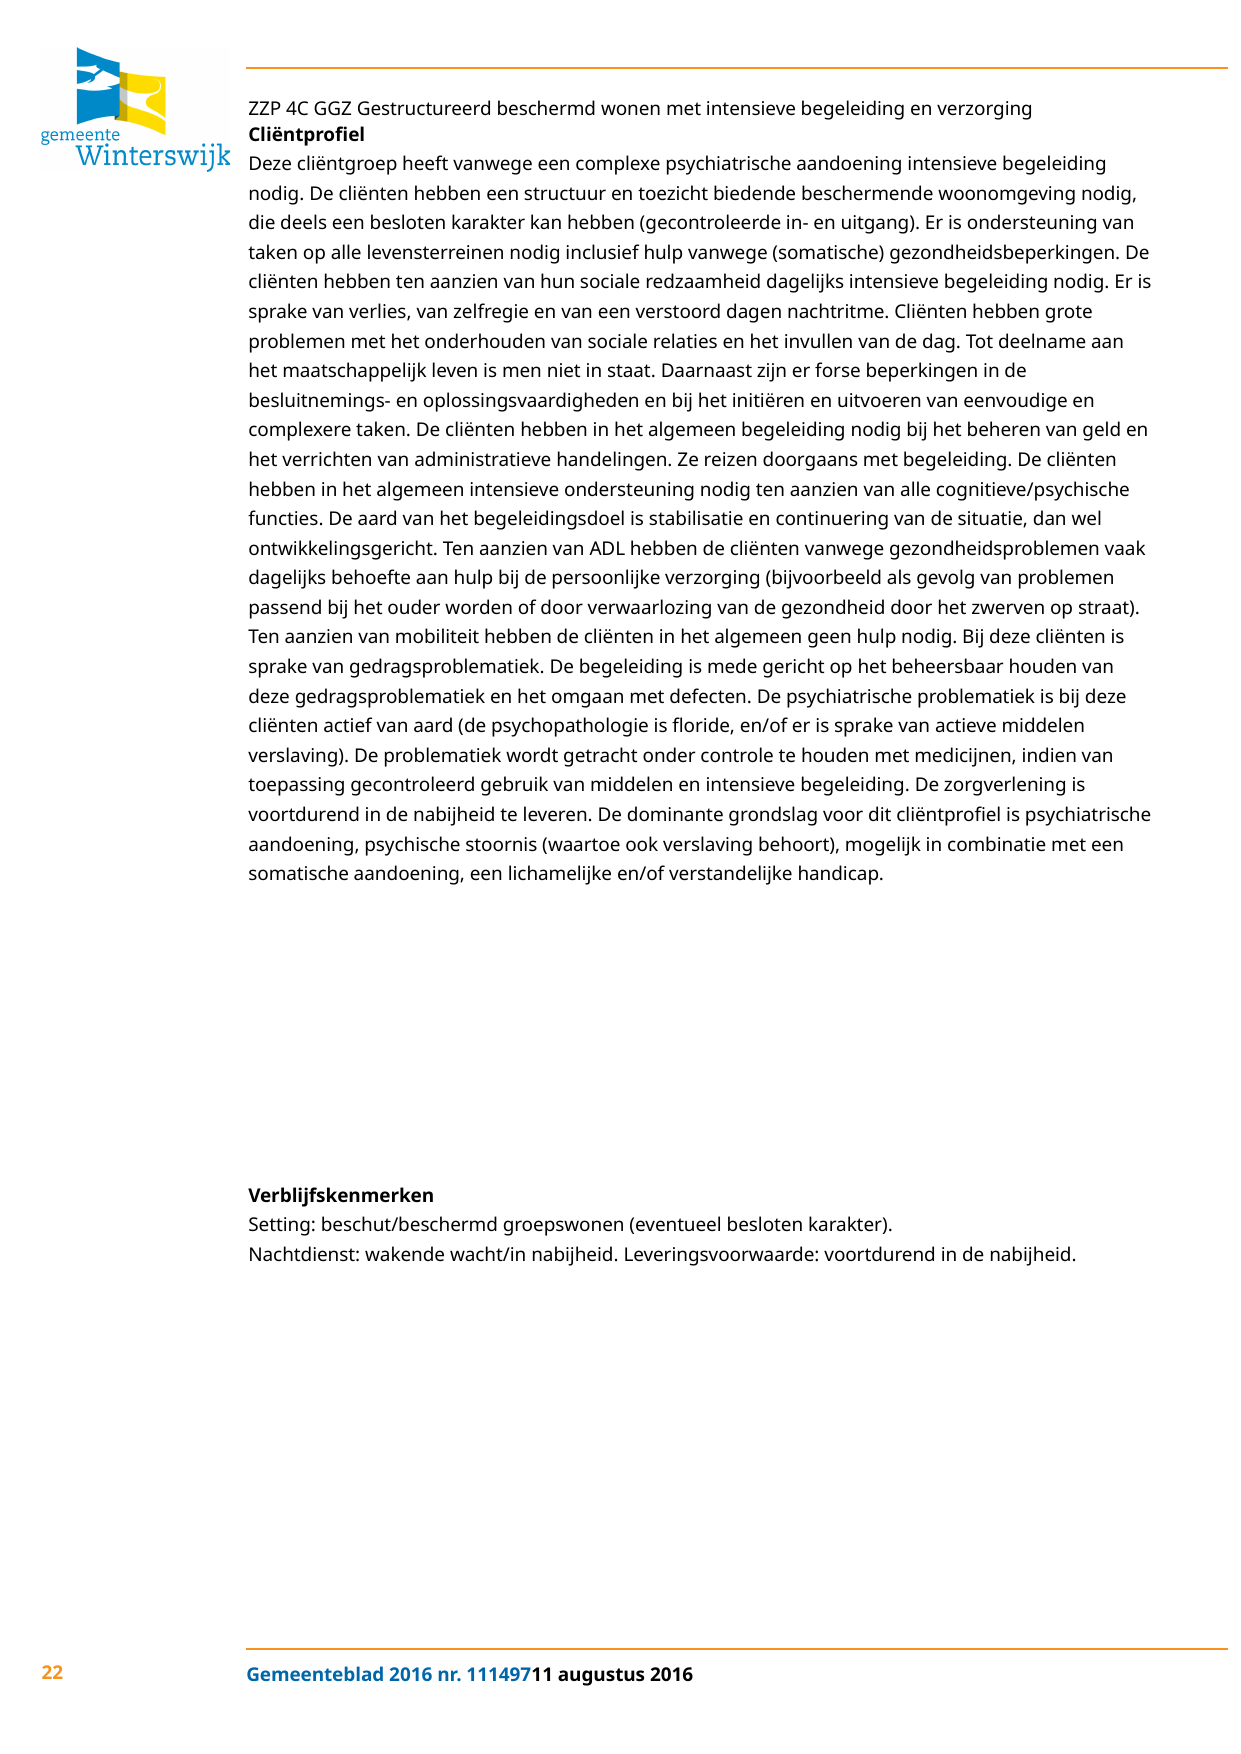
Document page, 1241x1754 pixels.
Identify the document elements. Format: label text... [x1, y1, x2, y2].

table_cell Verblijfskenmerken Setting: beschut/beschermd groepswonen (eventueel besloten karakter). Nachtdienst: wakende wacht/in nabijheid. Leveringsvoorwaarde: voortdurend in de nabijheid. [248, 1182, 1152, 1267]
table_header ZZP 4C GGZ Gestructureerd beschermd wonen met intensieve begeleiding en verzorging [248, 95, 1152, 121]
picture [225, 153, 231, 162]
picture [41, 47, 231, 172]
table_cell Cliëntprofiel Deze cliëntgroep heeft vanwege een complexe psychiatrische aandoening intensieve begeleiding nodig. De cliënten hebben een structuur en toezicht biedende beschermende woonomgeving nodig, die deels een besloten karakter kan hebben (gecontroleerde in- en uitgang). Er is ondersteuning van taken op alle levensterreinen nodig inclusief hulp vanwege (somatische) gezondheidsbeperkingen. De cliënten hebben ten aanzien van hun sociale redzaamheid dagelijks intensieve begeleiding nodig. Er is sprake van verlies, van zelfregie en van een verstoord dagen nachtritme. Cliënten hebben grote problemen met het onderhouden van sociale relaties en het invullen van de dag. Tot deelname aan het maatschappelijk leven is men niet in staat. Daarnaast zijn er forse beperkingen in de besluitnemings- en oplossingsvaardigheden en bij het initiëren en uitvoeren van eenvoudige en complexere taken. De cliënten hebben in het algemeen begeleiding nodig bij het beheren van geld en het verrichten van administratieve handelingen. Ze reizen doorgaans met begeleiding. De cliënten hebben in het algemeen intensieve ondersteuning nodig ten aanzien van alle cognitieve/psychische functies. De aard van het begeleidingsdoel is stabilisatie en continuering van de situatie, dan wel ontwikkelingsgericht. Ten aanzien van ADL hebben de cliënten vanwege gezondheidsproblemen vaak dagelijks behoefte aan hulp bij de persoonlijke verzorging (bijvoorbeeld als gevolg van problemen passend bij het ouder worden of door verwaarlozing van de gezondheid door het zwerven op straat). Ten aanzien van mobiliteit hebben de cliënten in het algemeen geen hulp nodig. Bij deze cliënten is sprake van gedragsproblematiek. De begeleiding is mede gericht op het beheersbaar houden van deze gedragsproblematiek en het omgaan met defecten. De psychiatrische problematiek is bij deze cliënten actief van aard (de psychopathologie is floride, en/of er is sprake van actieve middelen verslaving). De problematiek wordt getracht onder controle te houden met medicijnen, indien van toepassing gecontroleerd gebruik van middelen en intensieve begeleiding. De zorgverlening is voortdurend in de nabijheid te leveren. De dominante grondslag voor dit cliëntprofiel is psychiatrische aandoening, psychische stoornis (waartoe ook verslaving behoort), mogelijk in combinatie met een somatische aandoening, een lichamelijke en/of verstandelijke handicap. [248, 121, 1152, 1182]
